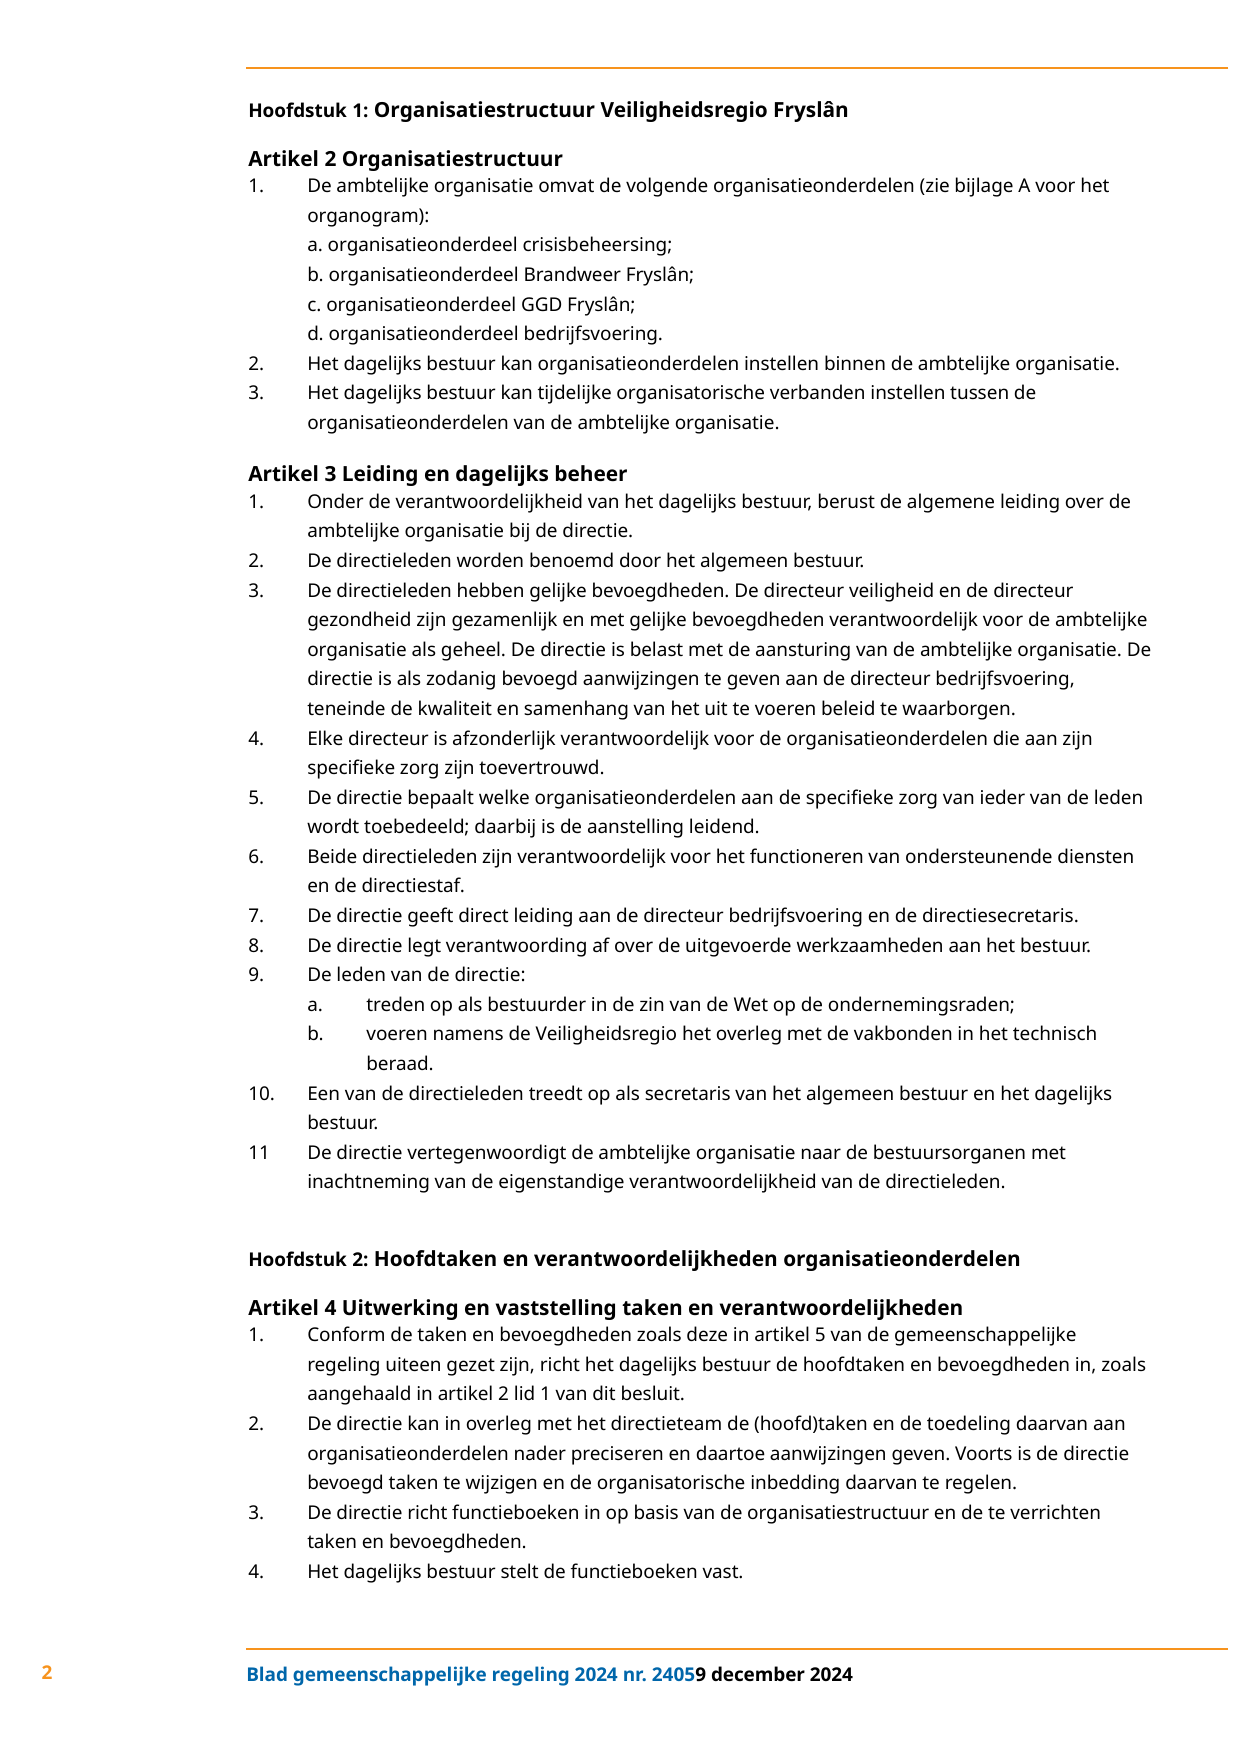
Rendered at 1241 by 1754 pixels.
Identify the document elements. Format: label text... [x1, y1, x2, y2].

list De ambtelijke organisatie omvat de volgende organisatieonderdelen (zie bijlage A voor het organogram): [248, 172, 1152, 228]
list Het dagelijks bestuur stelt de functieboeken vast. [248, 1558, 1152, 1584]
text Artikel 2 Organisatiestructuur [248, 144, 1152, 172]
list voeren namens de Veiligheidsregio het overleg met de vakbonden in het technisch beraad. [307, 1021, 1152, 1076]
list a. organisatieonderdeel crisisbeheersing; [248, 232, 1152, 257]
text Artikel 4 Uitwerking en vaststelling taken en verantwoordelijkheden [248, 1293, 1152, 1321]
list Conform de taken en bevoegdheden zoals deze in artikel 5 van de gemeenschappelijke regeling uiteen gezet zijn, richt het dagelijks bestuur de hoofdtaken en bevoegdheden in, zoals aangehaald in artikel 2 lid 1 van dit besluit. [248, 1321, 1152, 1406]
list Beide directieleden zijn verantwoordelijk voor het functioneren van ondersteunende diensten en de directiestaf. [248, 843, 1152, 898]
list De directie legt verantwoording af over de uitgevoerde werkzaamheden aan het bestuur. [248, 932, 1152, 957]
list d. organisatieonderdeel bedrijfsvoering. [248, 320, 1152, 346]
list Het dagelijks bestuur kan tijdelijke organisatorische verbanden instellen tussen de organisatieonderdelen van de ambtelijke organisatie. [248, 379, 1152, 435]
list De directie kan in overleg met het directieteam de (hoofd)taken en de toedeling daarvan aan organisatieonderdelen nader preciseren en daartoe aanwijzingen geven. Voorts is de directie bevoegd taken te wijzigen en de organisatorische inbedding daarvan te regelen. [248, 1410, 1152, 1495]
list De directieleden worden benoemd door het algemeen bestuur. [248, 547, 1152, 573]
list treden op als bestuurder in de zin van de Wet op de ondernemingsraden; [307, 991, 1152, 1017]
list De directie geeft direct leiding aan de directeur bedrijfsvoering en de directiesecretaris. [248, 902, 1152, 928]
text Artikel 3 Leiding en dagelijks beheer [248, 459, 1152, 488]
list De directie richt functieboeken in op basis van de organisatiestructuur en de te verrichten taken en bevoegdheden. [248, 1499, 1152, 1554]
list Het dagelijks bestuur kan organisatieonderdelen instellen binnen de ambtelijke organisatie. [248, 350, 1152, 376]
text Hoofdstuk 1: Organisatiestructuur Veiligheidsregio Fryslân [248, 95, 1152, 123]
list Elke directeur is afzonderlijk verantwoordelijk voor de organisatieonderdelen die aan zijn specifieke zorg zijn toevertrouwd. [248, 725, 1152, 780]
list Een van de directieleden treedt op als secretaris van het algemeen bestuur en het dagelijks bestuur. [248, 1080, 1152, 1135]
list b. organisatieonderdeel Brandweer Fryslân; [248, 261, 1152, 287]
list De directieleden hebben gelijke bevoegdheden. De directeur veiligheid en de directeur gezondheid zijn gezamenlijk en met gelijke bevoegdheden verantwoordelijk voor de ambtelijke organisatie als geheel. De directie is belast met de aansturing van de ambtelijke organisatie. De directie is als zodanig bevoegd aanwijzingen te geven aan de directeur bedrijfsvoering, teneinde de kwaliteit en samenhang van het uit te voeren beleid te waarborgen. [248, 577, 1152, 721]
list De directie bepaalt welke organisatieonderdelen aan de specifieke zorg van ieder van de leden wordt toebedeeld; daarbij is de aanstelling leidend. [248, 784, 1152, 839]
list De directie vertegenwoordigt de ambtelijke organisatie naar de bestuursorganen met inachtneming van de eigenstandige verantwoordelijkheid van de directieleden. [248, 1139, 1152, 1194]
text Hoofdstuk 2: Hoofdtaken en verantwoordelijkheden organisatieonderdelen [248, 1244, 1152, 1272]
list De leden van de directie: [248, 961, 1152, 987]
list Onder de verantwoordelijkheid van het dagelijks bestuur, berust de algemene leiding over de ambtelijke organisatie bij de directie. [248, 488, 1152, 543]
picture [41, 47, 231, 172]
list c. organisatieonderdeel GGD Fryslân; [248, 291, 1152, 317]
